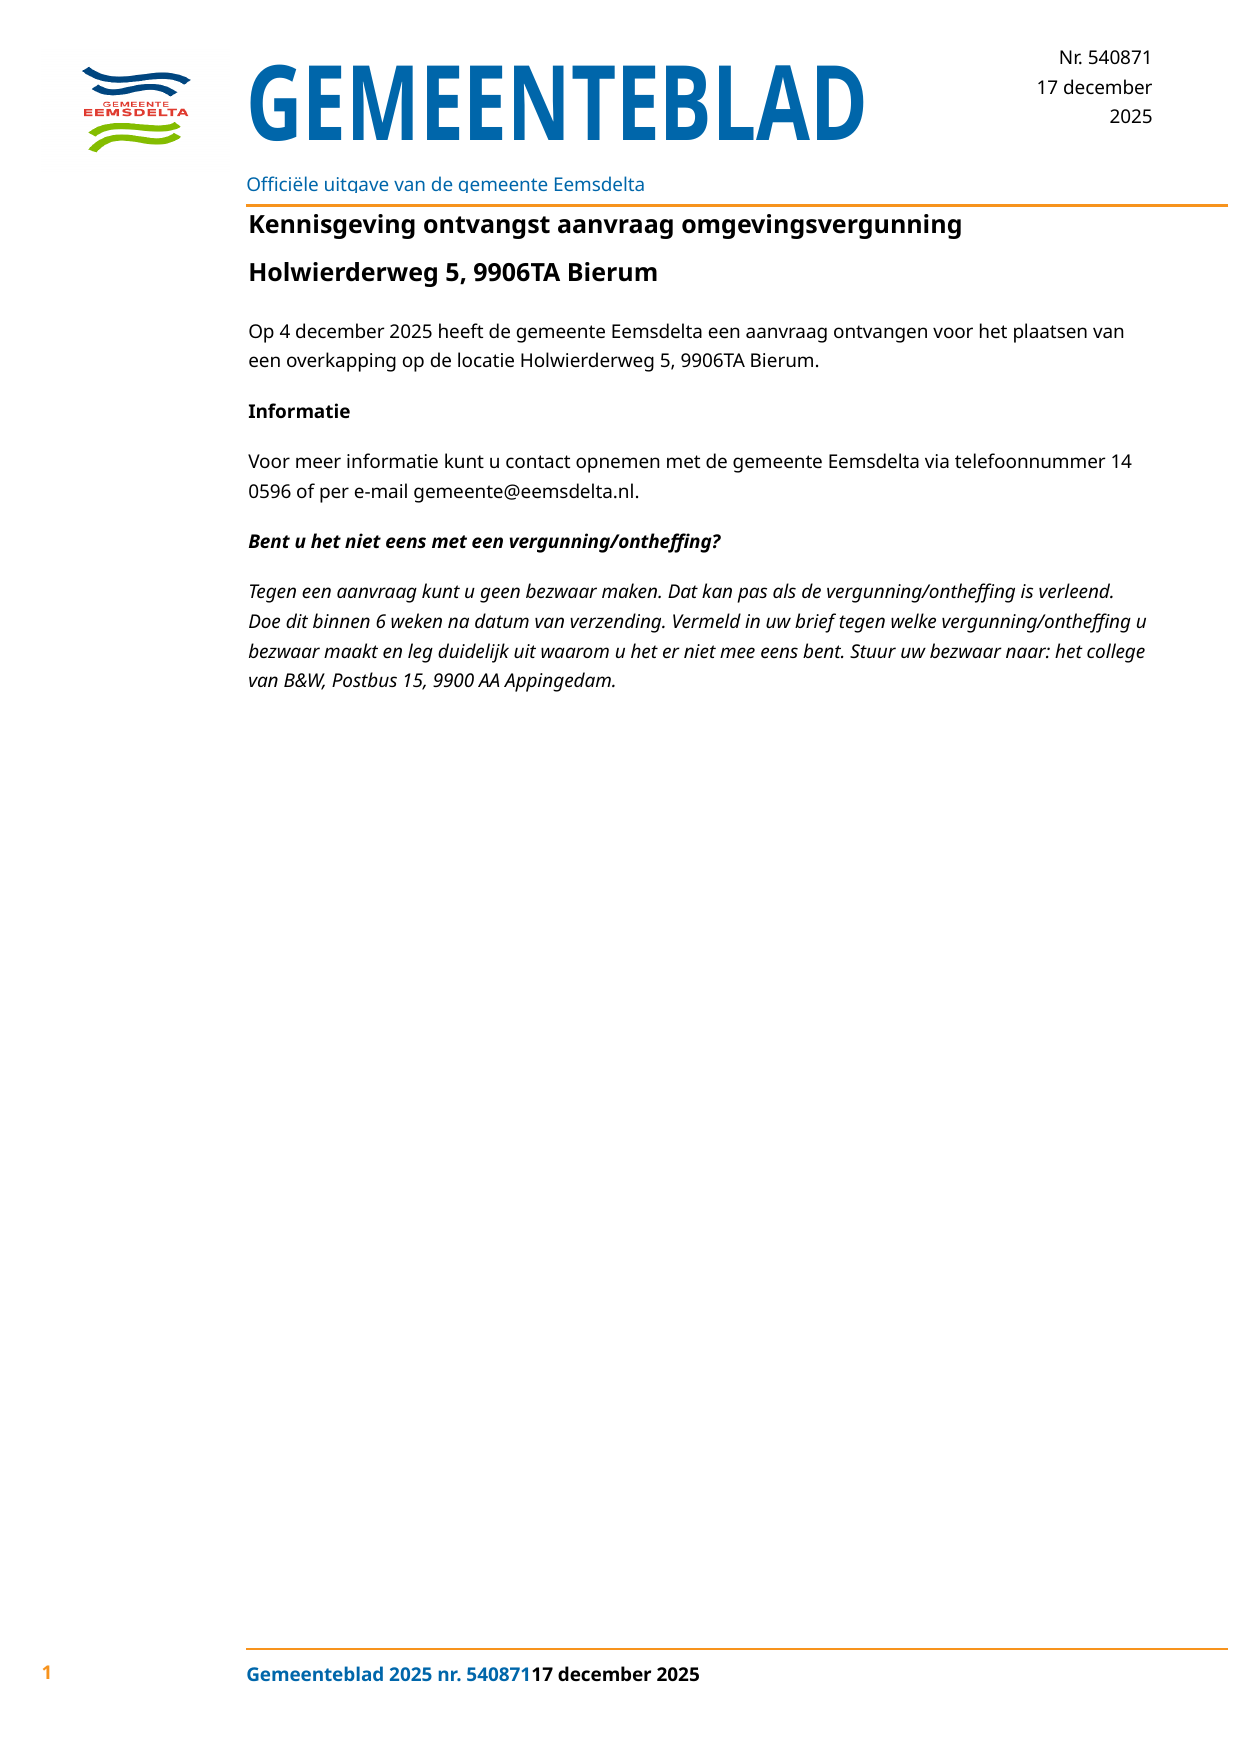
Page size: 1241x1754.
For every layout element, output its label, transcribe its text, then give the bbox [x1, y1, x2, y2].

text Informatie [248, 398, 1152, 424]
text Bent u het niet eens met een vergunning/ontheffing? [248, 528, 1152, 554]
picture [41, 47, 231, 172]
text Tegen een aanvraag kunt u geen bezwaar maken. Dat kan pas als de vergunning/ontheffing is verleend. Doe dit binnen 6 weken na datum van verzending. Vermeld in uw brief tegen welke vergunning/ontheffing u bezwaar maakt en leg duidelijk uit waarom u het er niet mee eens bent. Stuur uw bezwaar naar: het college van B&W, Postbus 15, 9900 AA Appingedam. [248, 579, 1152, 693]
text Voor meer informatie kunt u contact opnemen met de gemeente Eemsdelta via telefoonnummer 14 0596 of per e-mail gemeente@eemsdelta.nl. [248, 448, 1152, 504]
text Op 4 december 2025 heeft de gemeente Eemsdelta een aanvraag ontvangen voor het plaatsen van een overkapping op de locatie Holwierderweg 5, 9906TA Bierum. [248, 318, 1152, 373]
text Kennisgeving ontvangst aanvraag omgevingsvergunning Holwierderweg 5, 9906TA Bierum [248, 207, 1152, 288]
